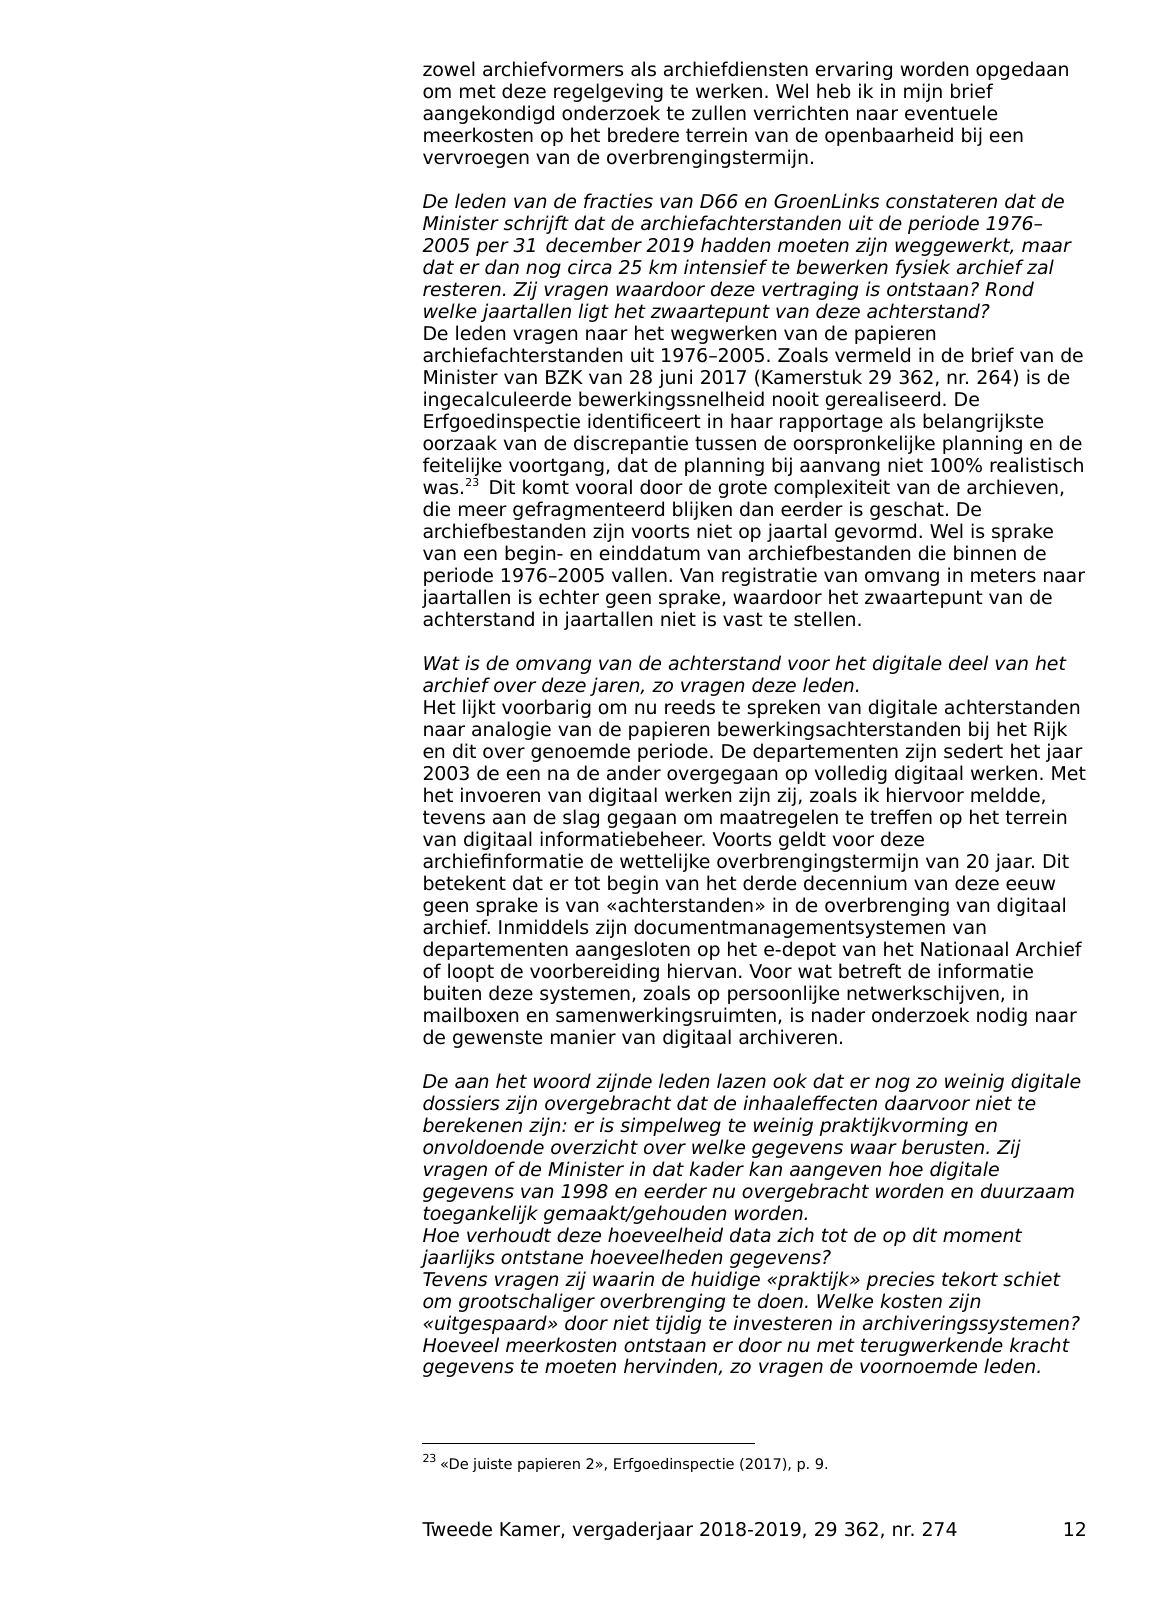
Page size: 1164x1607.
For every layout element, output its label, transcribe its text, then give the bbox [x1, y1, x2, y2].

text zowel archiefvormers als archiefdiensten ervaring worden opgedaan om met deze regelgeving te werken. Wel heb ik in mijn brief aangekondigd onderzoek te zullen verrichten naar eventuele meerkosten op het bredere terrein van de openbaarheid bij een vervroegen van de overbrengingstermijn. [422, 59, 1087, 169]
text De aan het woord zijnde leden lazen ook dat er nog zo weinig digitale dossiers zijn overgebracht dat de inhaaleffecten daarvoor niet te berekenen zijn: er is simpelweg te weinig praktijkvorming en onvoldoende overzicht over welke gegevens waar berusten. Zij vragen of de Minister in dat kader kan aangeven hoe digitale gegevens van 1998 en eerder nu overgebracht worden en duurzaam toegankelijk gemaakt/gehouden worden. [422, 1071, 1087, 1224]
text Wat is de omvang van de achterstand voor het digitale deel van het archief over deze jaren, zo vragen deze leden. [422, 653, 1087, 697]
text Tevens vragen zij waarin de huidige «praktijk» precies tekort schiet om grootschaliger overbrenging te doen. Welke kosten zijn «uitgespaard» door niet tijdig te investeren in archiveringssystemen? Hoeveel meerkosten ontstaan er door nu met terugwerkende kracht gegevens te moeten hervinden, zo vragen de voornoemde leden. [422, 1268, 1087, 1378]
text Hoe verhoudt deze hoeveelheid data zich tot de op dit moment jaarlijks ontstane hoeveelheden gegevens? [422, 1224, 1087, 1268]
text Het lijkt voorbarig om nu reeds te spreken van digitale achterstanden naar analogie van de papieren bewerkingsachterstanden bij het Rijk en dit over genoemde periode. De departementen zijn sedert het jaar 2003 de een na de ander overgegaan op volledig digitaal werken. Met het invoeren van digitaal werken zijn zij, zoals ik hiervoor meldde, tevens aan de slag gegaan om maatregelen te treffen op het terrein van digitaal informatiebeheer. Voorts geldt voor deze archiefinformatie de wettelijke overbrengingstermijn van 20 jaar. Dit betekent dat er tot begin van het derde decennium van deze eeuw geen sprake is van «achterstanden» in de overbrenging van digitaal archief. Inmiddels zijn documentmanagementsystemen van departementen aangesloten op het e-depot van het Nationaal Archief of loopt de voorbereiding hiervan. Voor wat betreft de informatie buiten deze systemen, zoals op persoonlijke netwerkschijven, in mailboxen en samenwerkingsruimten, is nader onderzoek nodig naar de gewenste manier van digitaal archiveren. [422, 697, 1087, 1048]
text De leden vragen naar het wegwerken van de papieren archiefachterstanden uit 1976–2005. Zoals vermeld in de brief van de Minister van BZK van 28 juni 2017 (Kamerstuk 29 362, nr. 264) is de ingecalculeerde bewerkingssnelheid nooit gerealiseerd. De Erfgoedinspectie identificeert in haar rapportage als belangrijkste oorzaak van de discrepantie tussen de oorspronkelijke planning en de feitelijke voortgang, dat de planning bij aanvang niet 100% realistisch was. Dit komt vooral door de grote complexiteit van de archieven, die meer gefragmenteerd blijken dan eerder is geschat. De archiefbestanden zijn voorts niet op jaartal gevormd. Wel is sprake van een begin- en einddatum van archiefbestanden die binnen de periode 1976–2005 vallen. Van registratie van omvang in meters naar jaartallen is echter geen sprake, waardoor het zwaartepunt van de achterstand in jaartallen niet is vast te stellen. [422, 323, 1087, 631]
text «De juiste papieren 2», Erfgoedinspectie (2017), p. 9. [422, 1452, 1087, 1474]
text De leden van de fracties van D66 en GroenLinks constateren dat de Minister schrijft dat de archiefachterstanden uit de periode 1976–2005 per 31 december 2019 hadden moeten zijn weggewerkt, maar dat er dan nog circa 25 km intensief te bewerken fysiek archief zal resteren. Zij vragen waardoor deze vertraging is ontstaan? Rond welke jaartallen ligt het zwaartepunt van deze achterstand? [422, 191, 1087, 323]
